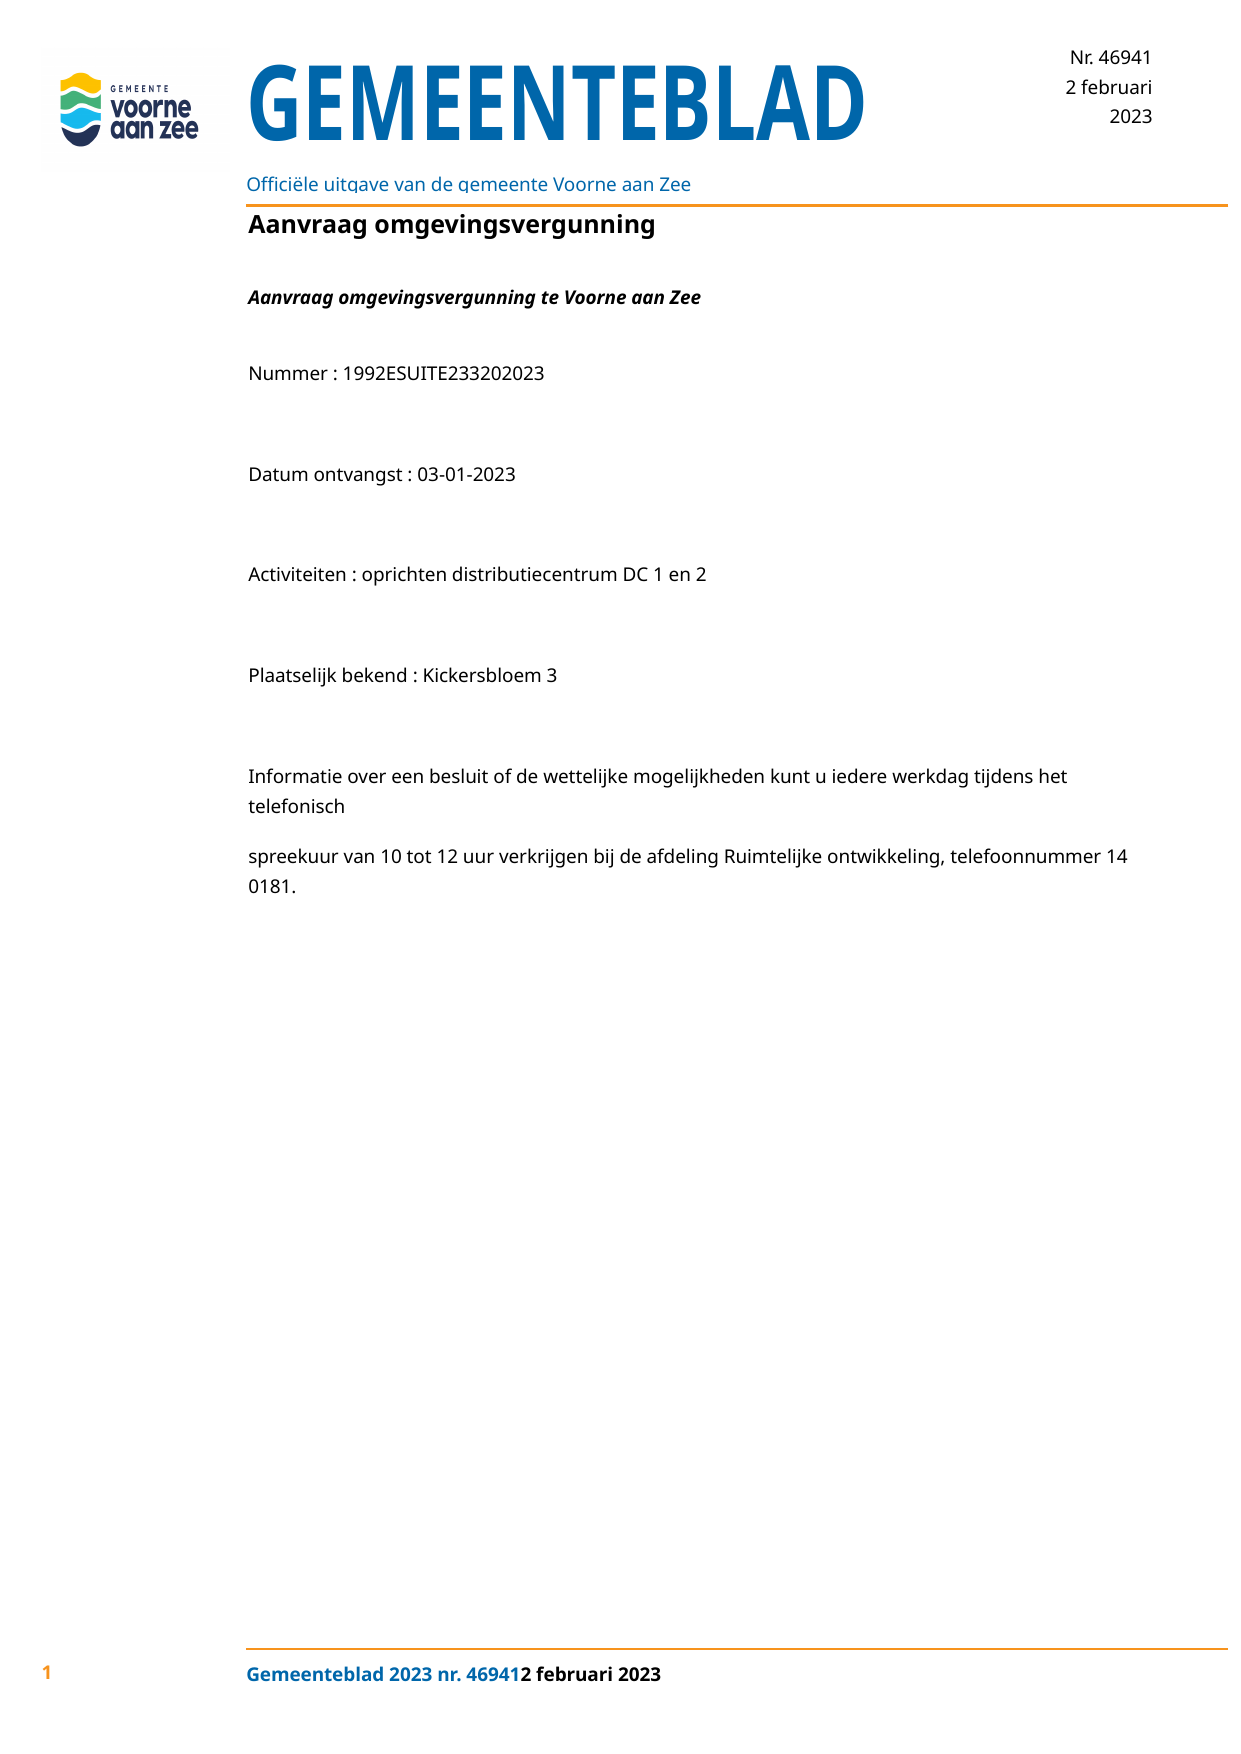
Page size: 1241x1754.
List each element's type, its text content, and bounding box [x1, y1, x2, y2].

text Plaatselijk bekend : Kickersbloem 3 [248, 662, 1152, 688]
text Aanvraag omgevingsvergunning te Voorne aan Zee [248, 284, 1152, 309]
text Nummer : 1992ESUITE233202023 [248, 360, 1152, 386]
text Datum ontvangst : 03-01-2023 [248, 461, 1152, 487]
text Informatie over een besluit of de wettelijke mogelijkheden kunt u iedere werkdag tijdens het telefonisch [248, 763, 1152, 819]
text spreekuur van 10 tot 12 uur verkrijgen bij de afdeling Ruimtelijke ontwikkeling, telefoonnummer 14 0181. [248, 843, 1152, 899]
picture [41, 47, 231, 172]
text Aanvraag omgevingsvergunning [248, 207, 1152, 241]
text Activiteiten : oprichten distributiecentrum DC 1 en 2 [248, 562, 1152, 587]
